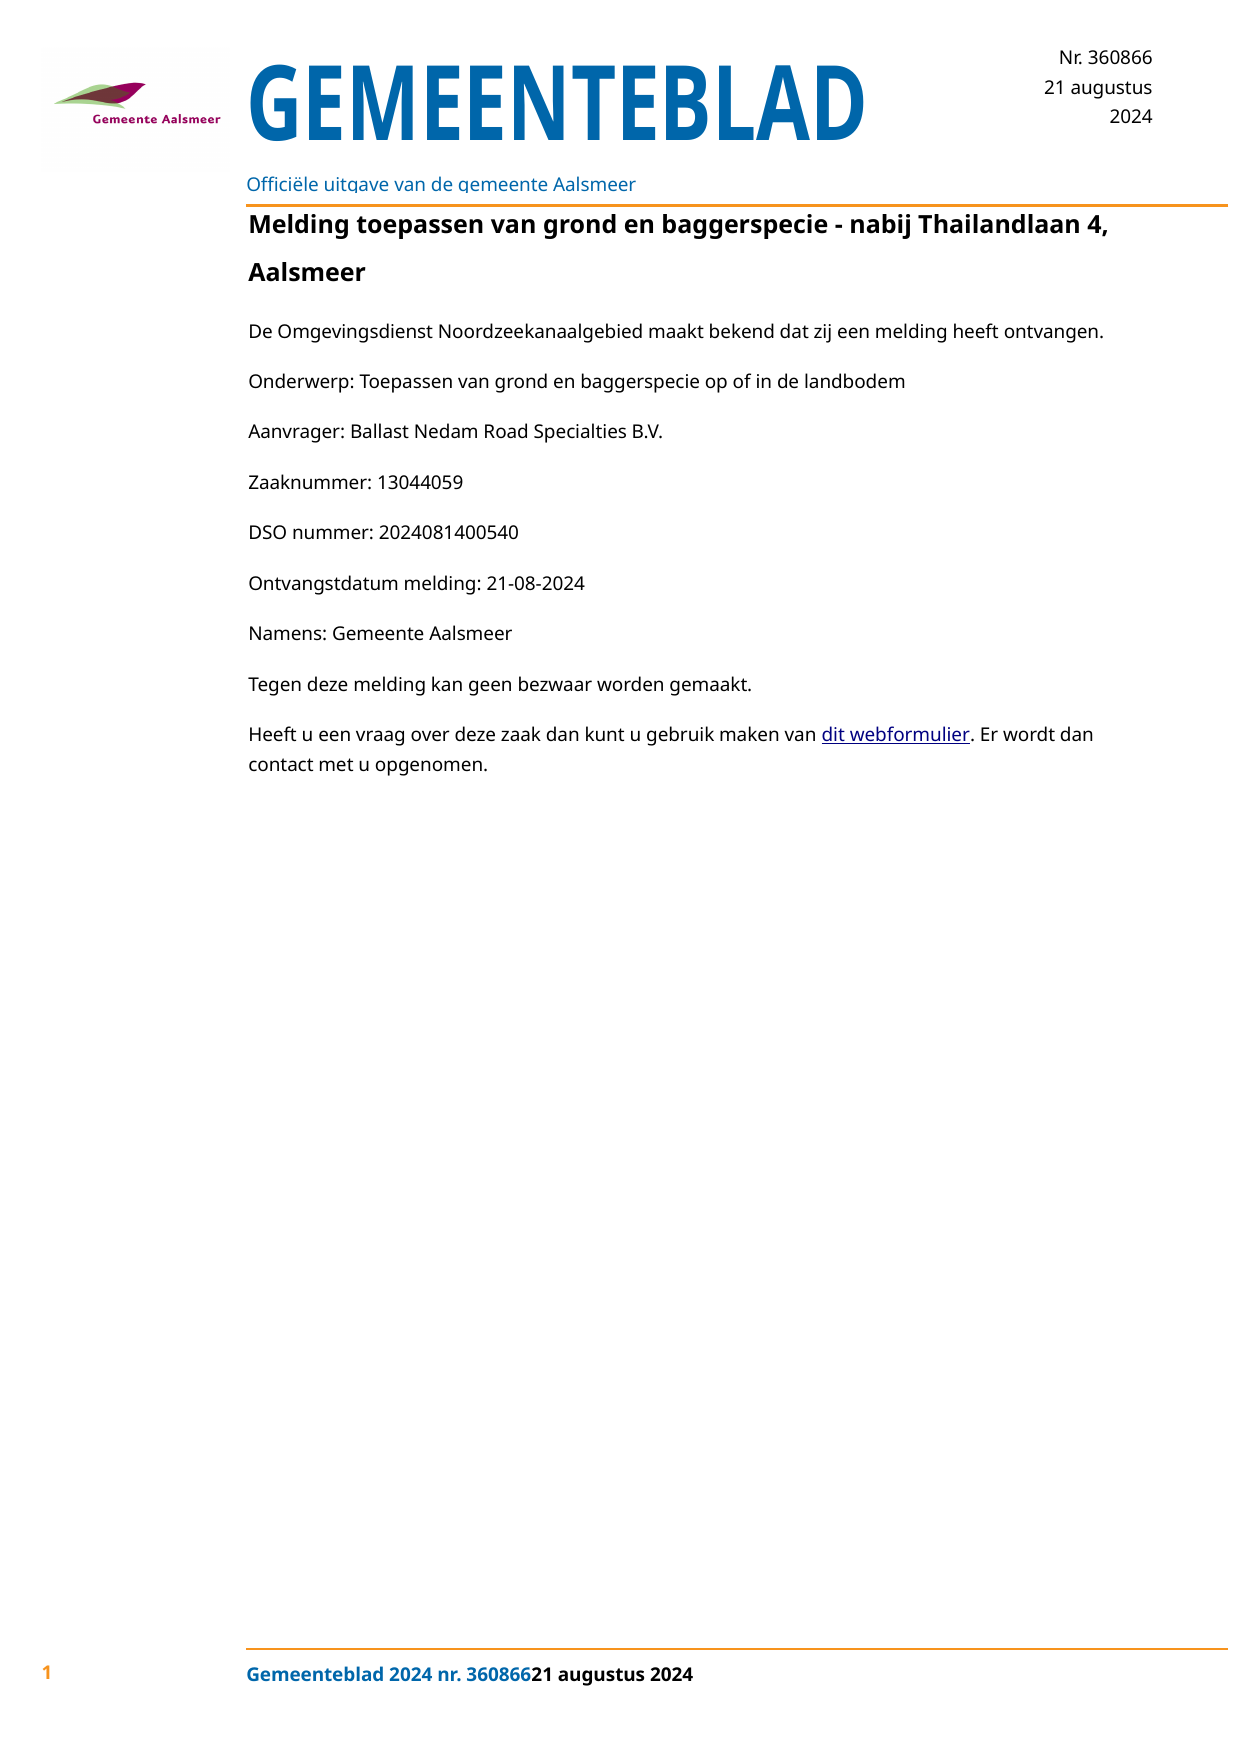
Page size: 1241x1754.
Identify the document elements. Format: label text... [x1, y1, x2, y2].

text Ontvangstdatum melding: 21-08-2024 [248, 570, 1152, 596]
text Namens: Gemeente Aalsmeer [248, 620, 1152, 646]
text Zaaknummer: 13044059 [248, 469, 1152, 495]
text Onderwerp: Toepassen van grond en baggerspecie op of in de landbodem [248, 368, 1152, 394]
text Aanvrager: Ballast Nedam Road Specialties B.V. [248, 419, 1152, 444]
text DSO nummer: 2024081400540 [248, 519, 1152, 545]
text De Omgevingsdienst Noordzeekanaalgebied maakt bekend dat zij een melding heeft ontvangen. [248, 318, 1152, 344]
text Tegen deze melding kan geen bezwaar worden gemaakt. [248, 671, 1152, 697]
picture [41, 47, 231, 172]
text Heeft u een vraag over deze zaak dan kunt u gebruik maken van dit webformulier. Er wordt dan contact met u opgenomen. [248, 721, 1152, 777]
text Melding toepassen van grond en baggerspecie - nabij Thailandlaan 4, Aalsmeer [248, 207, 1152, 288]
